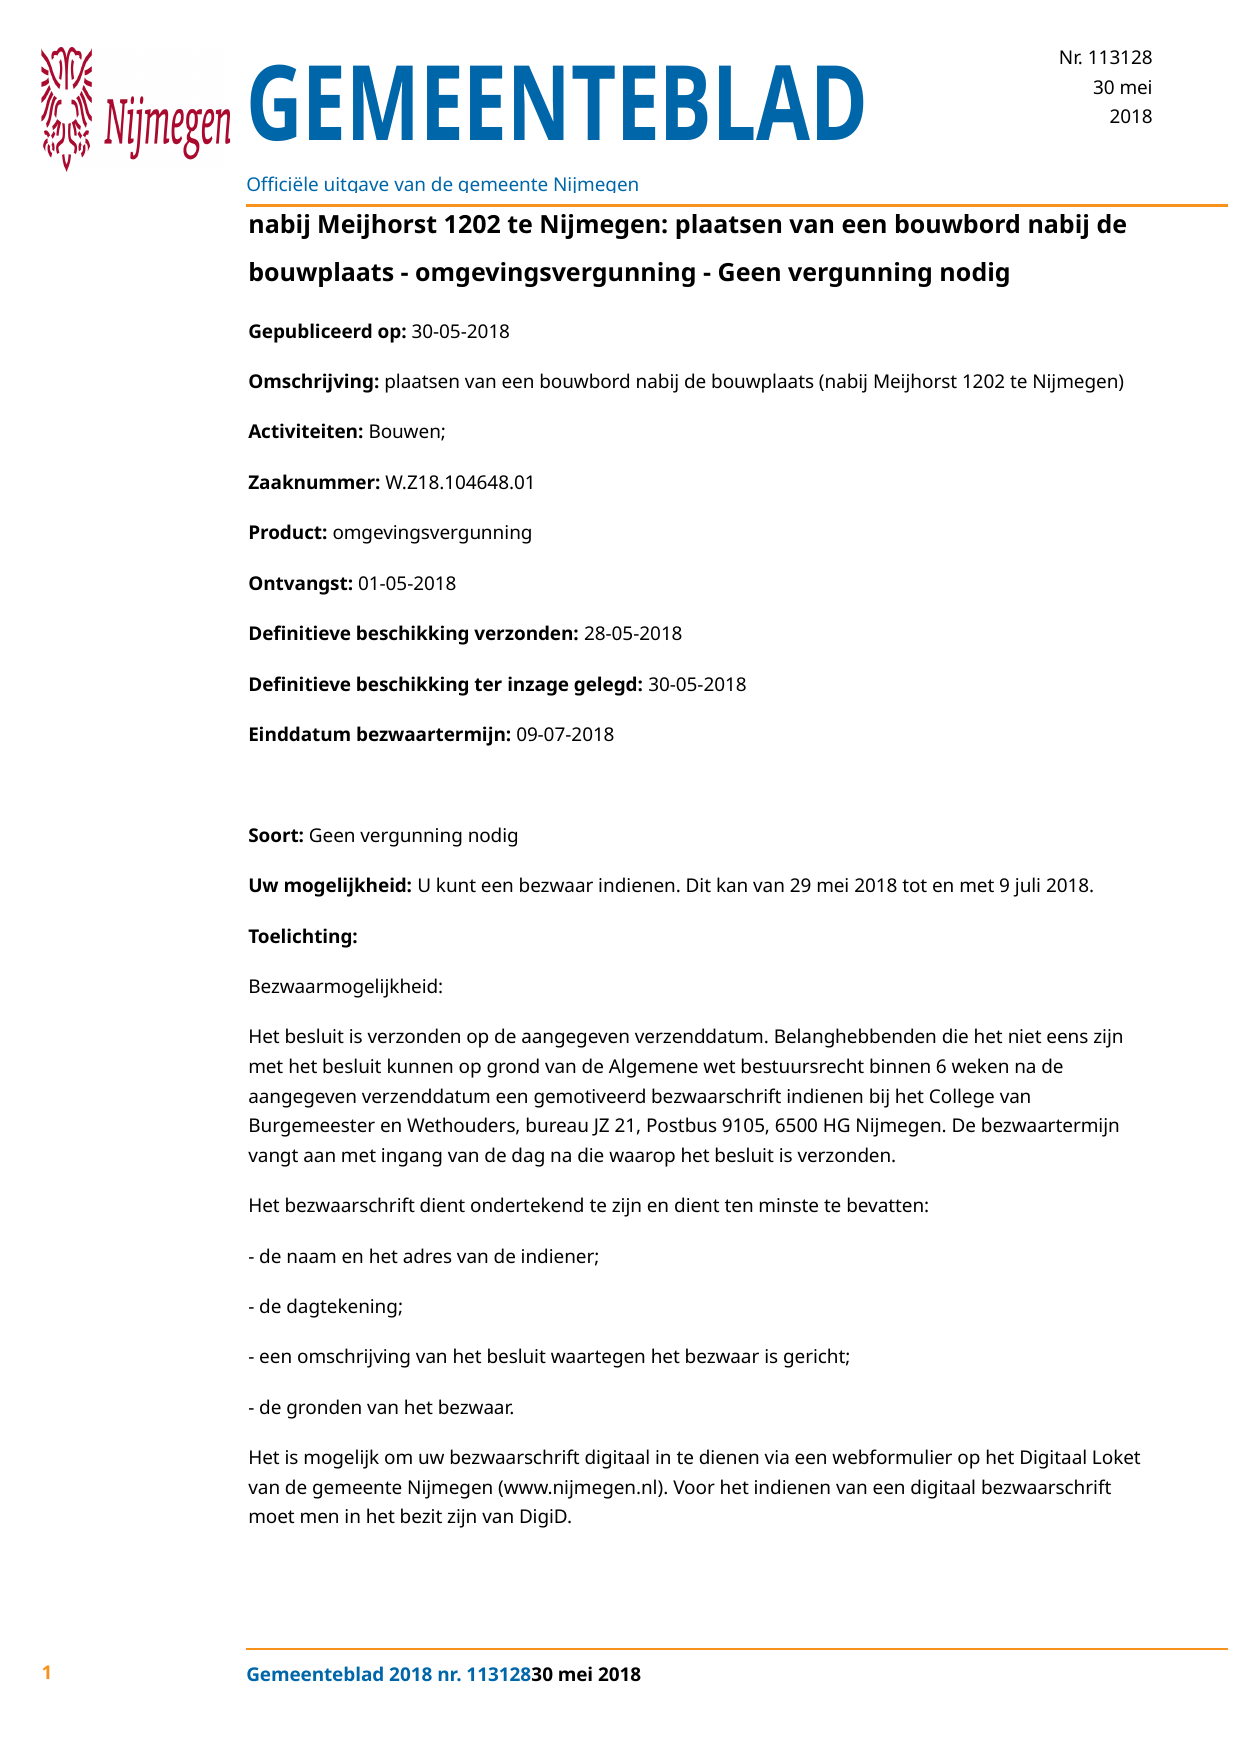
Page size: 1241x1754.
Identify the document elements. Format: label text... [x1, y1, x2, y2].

text Toelichting: [248, 923, 1152, 949]
text Gepubliceerd op: 30-05-2018 [248, 318, 1152, 344]
text - een omschrijving van het besluit waartegen het bezwaar is gericht; [248, 1344, 1152, 1369]
text Ontvangst: 01-05-2018 [248, 570, 1152, 596]
text Zaaknummer: W.Z18.104648.01 [248, 469, 1152, 495]
text Het besluit is verzonden op de aangegeven verzenddatum. Belanghebbenden die het niet eens zijn met het besluit kunnen op grond van de Algemene wet bestuursrecht binnen 6 weken na de aangegeven verzenddatum een gemotiveerd bezwaarschrift indienen bij het College van Burgemeester en Wethouders, bureau JZ 21, Postbus 9105, 6500 HG Nijmegen. De bezwaartermijn vangt aan met ingang van de dag na die waarop het besluit is verzonden. [248, 1024, 1152, 1168]
text Het bezwaarschrift dient ondertekend te zijn en dient ten minste te bevatten: [248, 1192, 1152, 1218]
text Uw mogelijkheid: U kunt een bezwaar indienen. Dit kan van 29 mei 2018 tot en met 9 juli 2018. [248, 872, 1152, 898]
text Soort: Geen vergunning nodig [248, 822, 1152, 848]
text nabij Meijhorst 1202 te Nijmegen: plaatsen van een bouwbord nabij de bouwplaats - omgevingsvergunning - Geen vergunning nodig [248, 207, 1152, 288]
text - de dagtekening; [248, 1293, 1152, 1319]
text Omschrijving: plaatsen van een bouwbord nabij de bouwplaats (nabij Meijhorst 1202 te Nijmegen) [248, 368, 1152, 394]
text Activiteiten: Bouwen; [248, 419, 1152, 444]
text Het is mogelijk om uw bezwaarschrift digitaal in te dienen via een webformulier op het Digitaal Loket van de gemeente Nijmegen (www.nijmegen.nl). Voor het indienen van een digitaal bezwaarschrift moet men in het bezit zijn van DigiD. [248, 1444, 1152, 1529]
text Bezwaarmogelijkheid: [248, 973, 1152, 999]
text - de gronden van het bezwaar. [248, 1394, 1152, 1420]
text Definitieve beschikking ter inzage gelegd: 30-05-2018 [248, 671, 1152, 697]
picture [41, 47, 231, 172]
text - de naam en het adres van de indiener; [248, 1243, 1152, 1269]
text Einddatum bezwaartermijn: 09-07-2018 [248, 721, 1152, 747]
text Definitieve beschikking verzonden: 28-05-2018 [248, 620, 1152, 646]
text Product: omgevingsvergunning [248, 519, 1152, 545]
